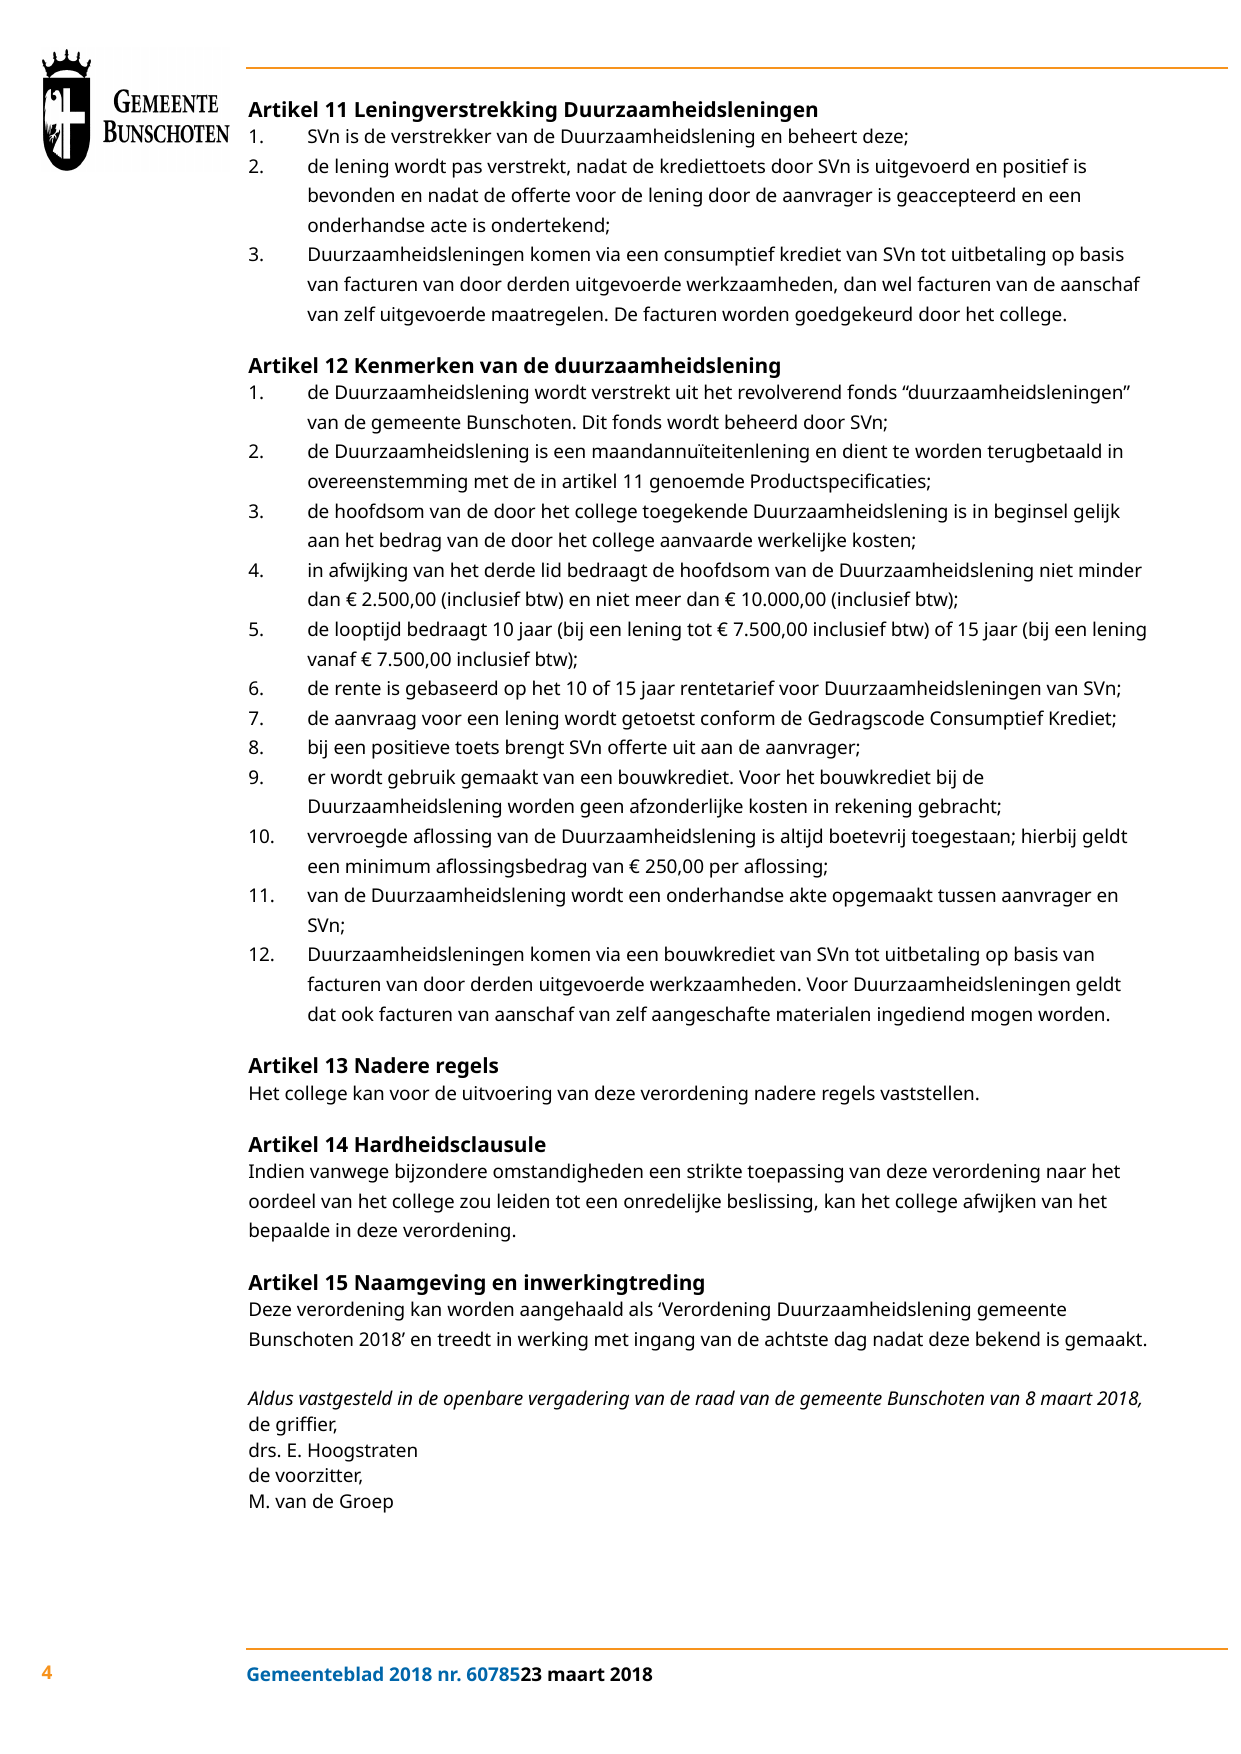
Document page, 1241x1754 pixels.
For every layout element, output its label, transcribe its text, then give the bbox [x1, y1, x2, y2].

text Deze verordening kan worden aangehaald als ‘Verordening Duurzaamheidslening gemeente Bunschoten 2018’ en treedt in werking met ingang van de achtste dag nadat deze bekend is gemaakt. [248, 1297, 1152, 1352]
text Artikel 12 Kenmerken van de duurzaamheidslening [248, 351, 1152, 379]
list van de Duurzaamheidslening wordt een onderhandse akte opgemaakt tussen aanvrager en SVn; [248, 882, 1152, 938]
text Artikel 15 Naamgeving en inwerkingtreding [248, 1268, 1152, 1297]
list SVn is de verstrekker van de Duurzaamheidslening en beheert deze; [248, 123, 1152, 149]
text Indien vanwege bijzondere omstandigheden een strikte toepassing van deze verordening naar het oordeel van het college zou leiden tot een onredelijke beslissing, kan het college afwijken van het bepaalde in deze verordening. [248, 1158, 1152, 1243]
text Aldus vastgesteld in de openbare vergadering van de raad van de gemeente Bunschoten van 8 maart 2018, [248, 1385, 1152, 1411]
text Artikel 13 Nadere regels [248, 1051, 1152, 1080]
list Duurzaamheidsleningen komen via een bouwkrediet van SVn tot uitbetaling op basis van facturen van door derden uitgevoerde werkzaamheden. Voor Duurzaamheidsleningen geldt dat ook facturen van aanschaf van zelf aangeschafte materialen ingediend mogen worden. [248, 942, 1152, 1027]
list de looptijd bedraagt 10 jaar (bij een lening tot € 7.500,00 inclusief btw) of 15 jaar (bij een lening vanaf € 7.500,00 inclusief btw); [248, 616, 1152, 672]
text Artikel 11 Leningverstrekking Duurzaamheidsleningen [248, 95, 1152, 123]
list de hoofdsom van de door het college toegekende Duurzaamheidslening is in beginsel gelijk aan het bedrag van de door het college aanvaarde werkelijke kosten; [248, 498, 1152, 553]
list de lening wordt pas verstrekt, nadat de krediettoets door SVn is uitgevoerd en positief is bevonden en nadat de offerte voor de lening door de aanvrager is geaccepteerd en een onderhandse acte is ondertekend; [248, 153, 1152, 238]
list de rente is gebaseerd op het 10 of 15 jaar rentetarief voor Duurzaamheidsleningen van SVn; [248, 675, 1152, 701]
picture [41, 47, 231, 172]
list er wordt gebruik gemaakt van een bouwkrediet. Voor het bouwkrediet bij de Duurzaamheidslening worden geen afzonderlijke kosten in rekening gebracht; [248, 764, 1152, 819]
text M. van de Groep [248, 1488, 1152, 1514]
list vervroegde aflossing van de Duurzaamheidslening is altijd boetevrij toegestaan; hierbij geldt een minimum aflossingsbedrag van € 250,00 per aflossing; [248, 823, 1152, 879]
list Duurzaamheidsleningen komen via een consumptief krediet van SVn tot uitbetaling op basis van facturen van door derden uitgevoerde werkzaamheden, dan wel facturen van de aanschaf van zelf uitgevoerde maatregelen. De facturen worden goedgekeurd door het college. [248, 242, 1152, 326]
list de Duurzaamheidslening wordt verstrekt uit het revolverend fonds “duurzaamheidsleningen” van de gemeente Bunschoten. Dit fonds wordt beheerd door SVn; [248, 379, 1152, 435]
list bij een positieve toets brengt SVn offerte uit aan de aanvrager; [248, 734, 1152, 760]
list in afwijking van het derde lid bedraagt de hoofdsom van de Duurzaamheidslening niet minder dan € 2.500,00 (inclusief btw) en niet meer dan € 10.000,00 (inclusief btw); [248, 557, 1152, 612]
text de griffier, [248, 1411, 1152, 1437]
text drs. E. Hoogstraten [248, 1437, 1152, 1462]
text Artikel 14 Hardheidsclausule [248, 1130, 1152, 1158]
text de voorzitter, [248, 1462, 1152, 1488]
list de aanvraag voor een lening wordt getoetst conform de Gedragscode Consumptief Krediet; [248, 705, 1152, 731]
list de Duurzaamheidslening is een maandannuïteitenlening en dient te worden terugbetaald in overeenstemming met de in artikel 11 genoemde Productspecificaties; [248, 439, 1152, 494]
text Het college kan voor de uitvoering van deze verordening nadere regels vaststellen. [248, 1080, 1152, 1105]
